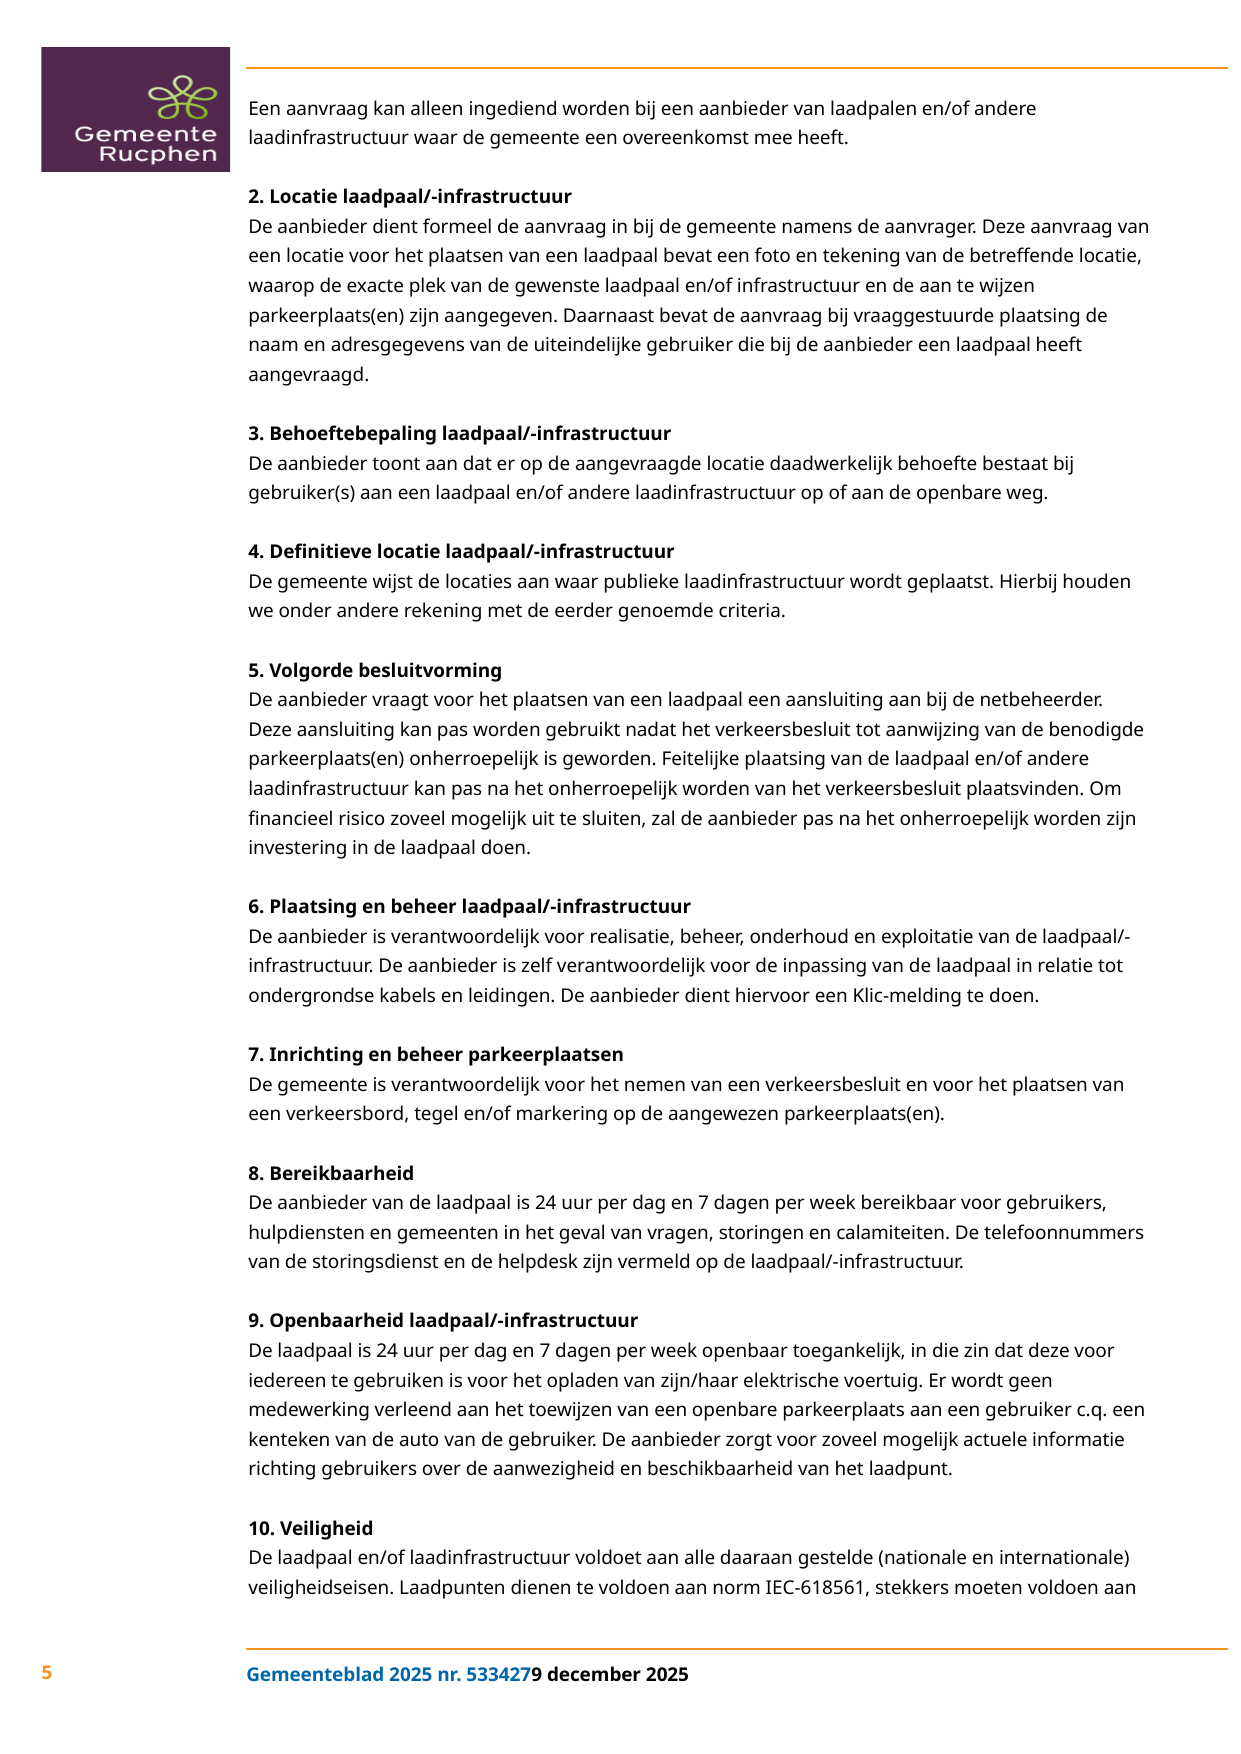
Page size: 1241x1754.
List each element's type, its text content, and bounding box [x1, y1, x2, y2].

text De gemeente is verantwoordelijk voor het nemen van een verkeersbesluit en voor het plaatsen van een verkeersbord, tegel en/of markering op de aangewezen parkeerplaats(en). [248, 1071, 1152, 1126]
text De aanbieder is verantwoordelijk voor realisatie, beheer, onderhoud en exploitatie van de laadpaal/-infrastructuur. De aanbieder is zelf verantwoordelijk voor de inpassing van de laadpaal in relatie tot ondergrondse kabels en leidingen. De aanbieder dient hiervoor een Klic-melding te doen. [248, 923, 1152, 1008]
text De aanbieder dient formeel de aanvraag in bij de gemeente namens de aanvrager. Deze aanvraag van een locatie voor het plaatsen van een laadpaal bevat een foto en tekening van de betreffende locatie, waarop de exacte plek van de gewenste laadpaal en/of infrastructuur en de aan te wijzen parkeerplaats(en) zijn aangegeven. Daarnaast bevat de aanvraag bij vraaggestuurde plaatsing de naam en adresgegevens van de uiteindelijke gebruiker die bij de aanbieder een laadpaal heeft aangevraagd. [248, 213, 1152, 387]
text De laadpaal is 24 uur per dag en 7 dagen per week openbaar toegankelijk, in die zin dat deze voor iedereen te gebruiken is voor het opladen van zijn/haar elektrische voertuig. Er wordt geen medewerking verleend aan het toewijzen van een openbare parkeerplaats aan een gebruiker c.q. een kenteken van de auto van de gebruiker. De aanbieder zorgt voor zoveel mogelijk actuele informatie richting gebruikers over de aanwezigheid en beschikbaarheid van het laadpunt. [248, 1337, 1152, 1481]
text Een aanvraag kan alleen ingediend worden bij een aanbieder van laadpalen en/of andere laadinfrastructuur waar de gemeente een overeenkomst mee heeft. [248, 95, 1152, 150]
text De gemeente wijst de locaties aan waar publieke laadinfrastructuur wordt geplaatst. Hierbij houden we onder andere rekening met de eerder genoemde criteria. [248, 568, 1152, 623]
text 7. Inrichting en beheer parkeerplaatsen [248, 1041, 1152, 1067]
text 10. Veiligheid [248, 1515, 1152, 1541]
text 5. Volgorde besluitvorming [248, 657, 1152, 683]
text De aanbieder vraagt voor het plaatsen van een laadpaal een aansluiting aan bij de netbeheerder. Deze aansluiting kan pas worden gebruikt nadat het verkeersbesluit tot aanwijzing van de benodigde parkeerplaats(en) onherroepelijk is geworden. Feitelijke plaatsing van de laadpaal en/of andere laadinfrastructuur kan pas na het onherroepelijk worden van het verkeersbesluit plaatsvinden. Om financieel risico zoveel mogelijk uit te sluiten, zal de aanbieder pas na het onherroepelijk worden zijn investering in de laadpaal doen. [248, 686, 1152, 860]
text 3. Behoeftebepaling laadpaal/-infrastructuur [248, 420, 1152, 446]
text De aanbieder toont aan dat er op de aangevraagde locatie daadwerkelijk behoefte bestaat bij gebruiker(s) aan een laadpaal en/of andere laadinfrastructuur op of aan de openbare weg. [248, 450, 1152, 505]
text De aanbieder van de laadpaal is 24 uur per dag en 7 dagen per week bereikbaar voor gebruikers, hulpdiensten en gemeenten in het geval van vragen, storingen en calamiteiten. De telefoonnummers van de storingsdienst en de helpdesk zijn vermeld op de laadpaal/-infrastructuur. [248, 1189, 1152, 1274]
text 6. Plaatsing en beheer laadpaal/-infrastructuur [248, 893, 1152, 919]
text De laadpaal en/of laadinfrastructuur voldoet aan alle daaraan gestelde (nationale en internationale) veiligheidseisen. Laadpunten dienen te voldoen aan norm IEC-618561, stekkers moeten voldoen aan [248, 1544, 1152, 1600]
text 4. Definitieve locatie laadpaal/-infrastructuur [248, 538, 1152, 564]
picture [41, 47, 231, 172]
text 8. Bereikbaarheid [248, 1160, 1152, 1186]
text 2. Locatie laadpaal/-infrastructuur [248, 183, 1152, 209]
text 9. Openbaarheid laadpaal/-infrastructuur [248, 1308, 1152, 1333]
